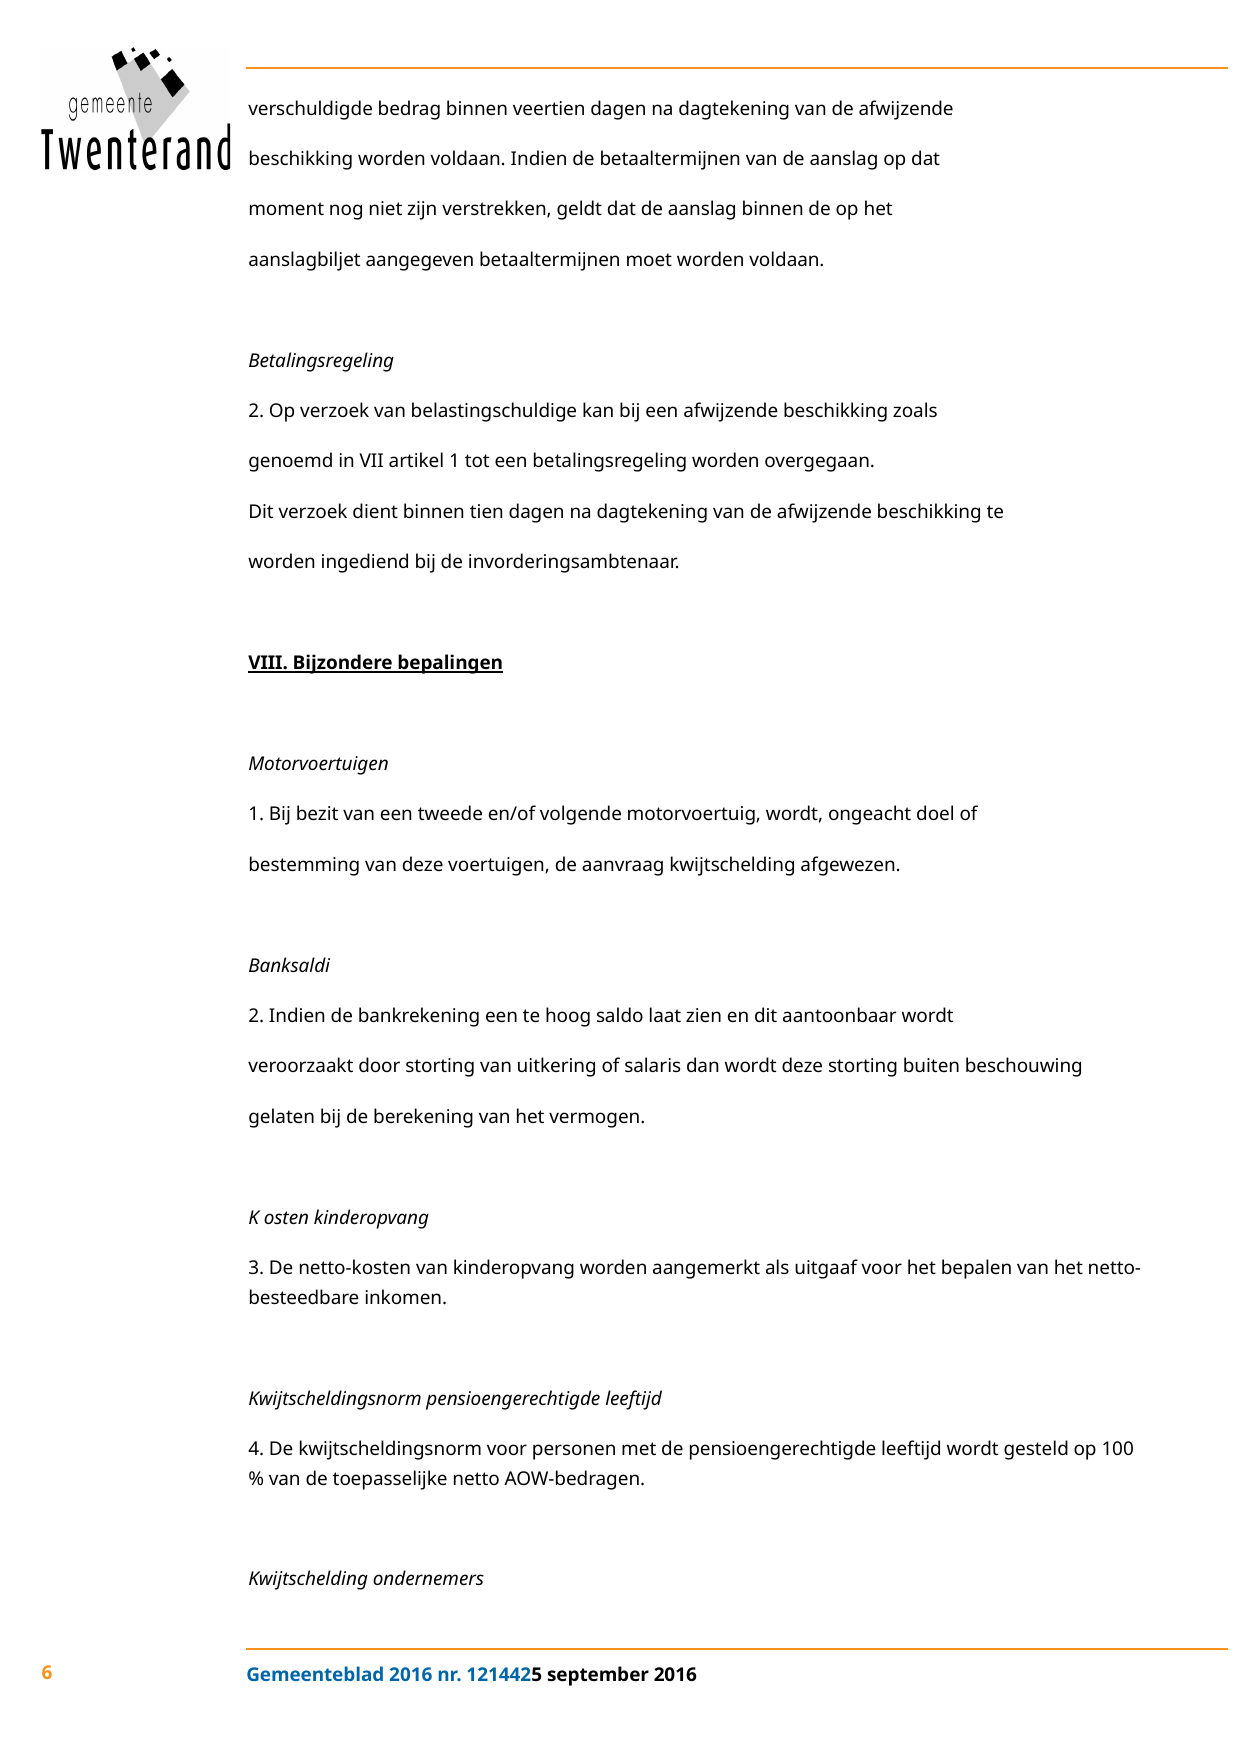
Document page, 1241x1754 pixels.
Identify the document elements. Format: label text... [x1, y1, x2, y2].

text Motorvoertuigen [248, 750, 1152, 776]
text 4. De kwijtscheldingsnorm voor personen met de pensioengerechtigde leeftijd wordt gesteld op 100 % van de toepasselijke netto AOW-bedragen. [248, 1435, 1152, 1491]
text VIII. Bijzondere bepalingen [248, 649, 1152, 675]
text 2. Indien de bankrekening een te hoog saldo laat zien en dit aantoonbaar wordt [248, 1002, 1152, 1028]
text verschuldigde bedrag binnen veertien dagen na dagtekening van de afwijzende [248, 95, 1152, 121]
text worden ingediend bij de invorderingsambtenaar. [248, 548, 1152, 574]
text genoemd in VII artikel 1 tot een betalingsregeling worden overgegaan. [248, 448, 1152, 473]
text K osten kinderopvang [248, 1204, 1152, 1230]
text moment nog niet zijn verstrekken, geldt dat de aanslag binnen de op het [248, 196, 1152, 221]
text beschikking worden voldaan. Indien de betaaltermijnen van de aanslag op dat [248, 145, 1152, 171]
text Banksaldi [248, 952, 1152, 978]
text 2. Op verzoek van belastingschuldige kan bij een afwijzende beschikking zoals [248, 397, 1152, 423]
text veroorzaakt door storting van uitkering of salaris dan wordt deze storting buiten beschouwing [248, 1053, 1152, 1078]
text Betalingsregeling [248, 347, 1152, 373]
text bestemming van deze voertuigen, de aanvraag kwijtschelding afgewezen. [248, 851, 1152, 877]
text gelaten bij de berekening van het vermogen. [248, 1103, 1152, 1129]
text Dit verzoek dient binnen tien dagen na dagtekening van de afwijzende beschikking te [248, 498, 1152, 524]
picture [41, 47, 231, 172]
text 1. Bij bezit van een tweede en/of volgende motorvoertuig, wordt, ongeacht doel of [248, 801, 1152, 826]
text Kwijtschelding ondernemers [248, 1566, 1152, 1591]
text aanslagbiljet aangegeven betaaltermijnen moet worden voldaan. [248, 246, 1152, 272]
text Kwijtscheldingsnorm pensioengerechtigde leeftijd [248, 1385, 1152, 1411]
text 3. De netto-kosten van kinderopvang worden aangemerkt als uitgaaf voor het bepalen van het netto-besteedbare inkomen. [248, 1254, 1152, 1310]
